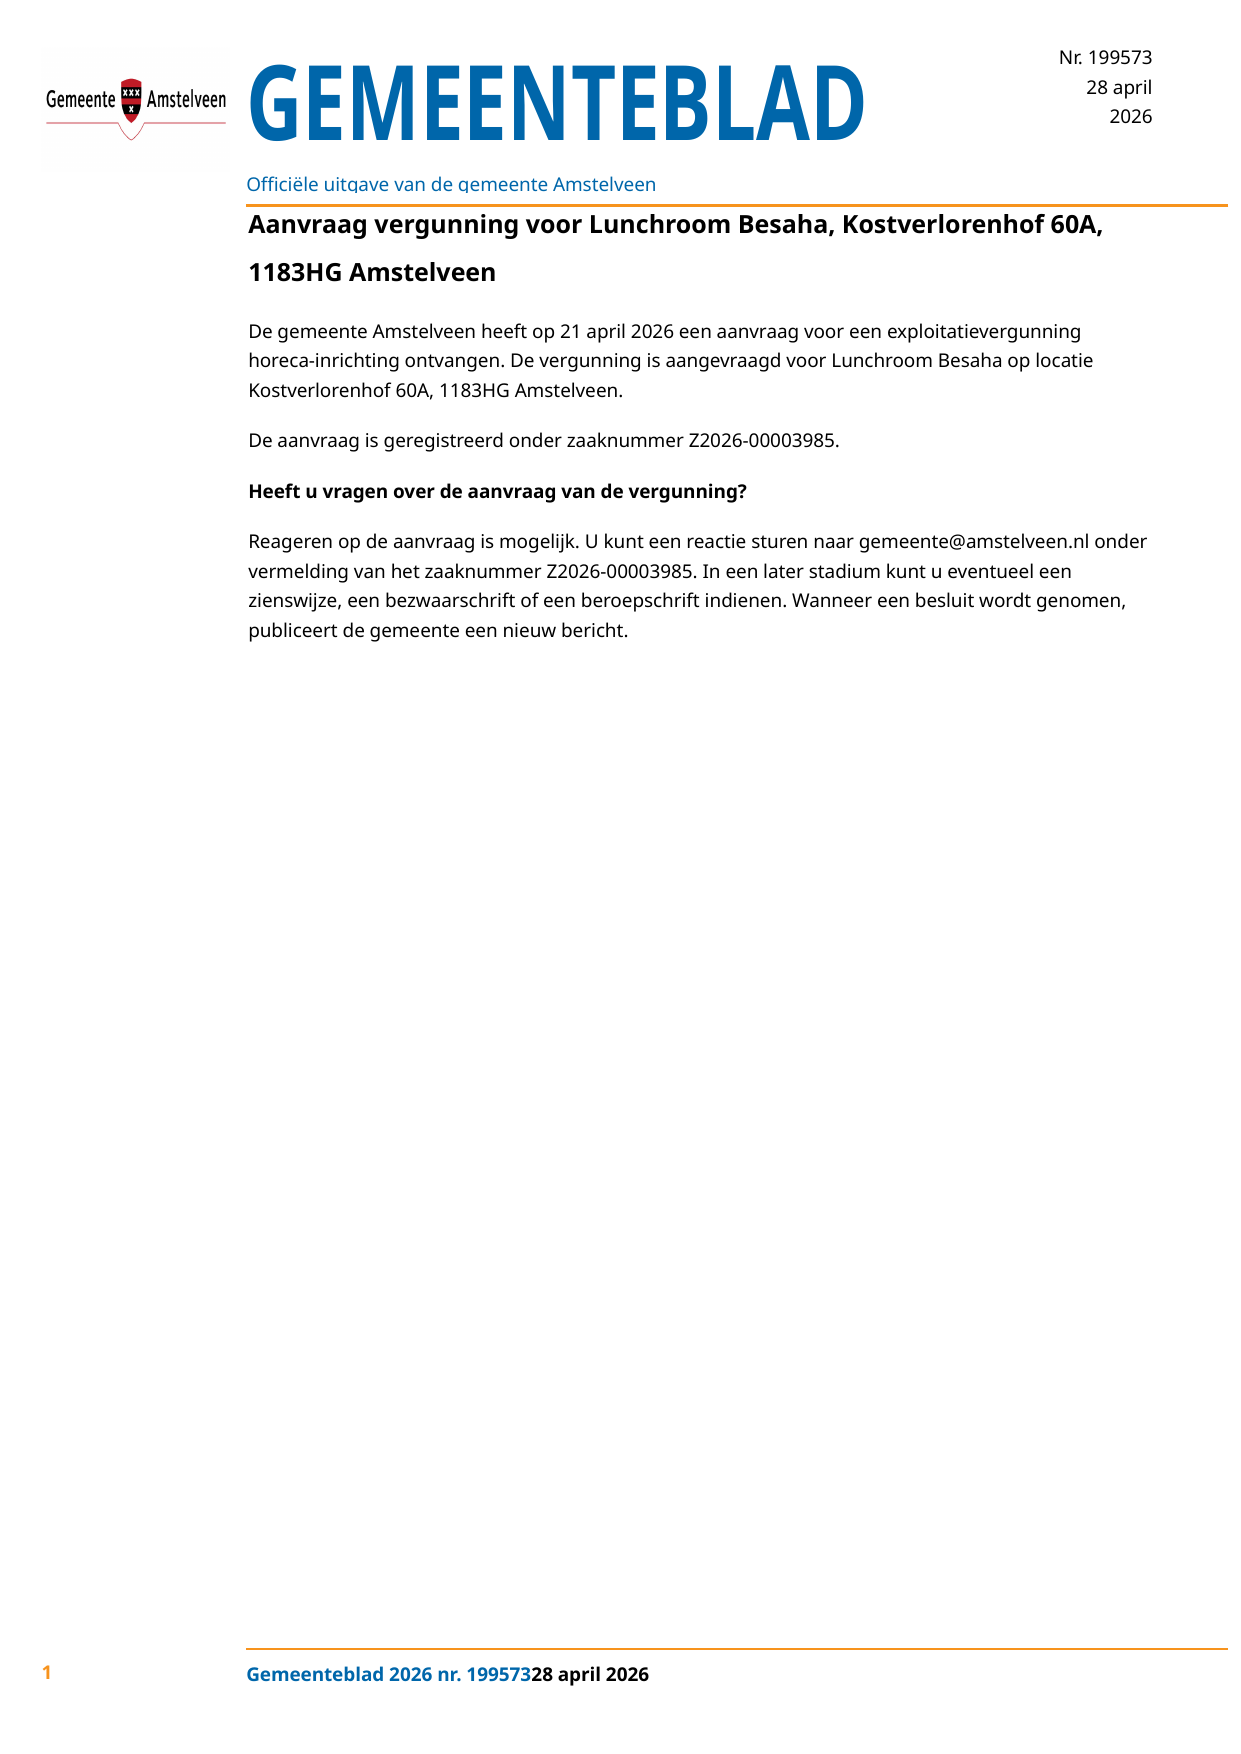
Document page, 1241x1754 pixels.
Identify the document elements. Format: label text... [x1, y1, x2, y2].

text De aanvraag is geregistreerd onder zaaknummer Z2026-00003985. [248, 427, 1152, 453]
text Reageren op de aanvraag is mogelijk. U kunt een reactie sturen naar gemeente@amstelveen.nl onder vermelding van het zaaknummer Z2026-00003985. In een later stadium kunt u eventueel een zienswijze, een bezwaarschrift of een beroepschrift indienen. Wanneer een besluit wordt genomen, publiceert de gemeente een nieuw bericht. [248, 528, 1152, 643]
text Heeft u vragen over de aanvraag van de vergunning? [248, 478, 1152, 504]
picture [41, 47, 231, 172]
text Aanvraag vergunning voor Lunchroom Besaha, Kostverlorenhof 60A, 1183HG Amstelveen [248, 207, 1152, 288]
text De gemeente Amstelveen heeft op 21 april 2026 een aanvraag voor een exploitatievergunning horeca-inrichting ontvangen. De vergunning is aangevraagd voor Lunchroom Besaha op locatie Kostverlorenhof 60A, 1183HG Amstelveen. [248, 318, 1152, 403]
